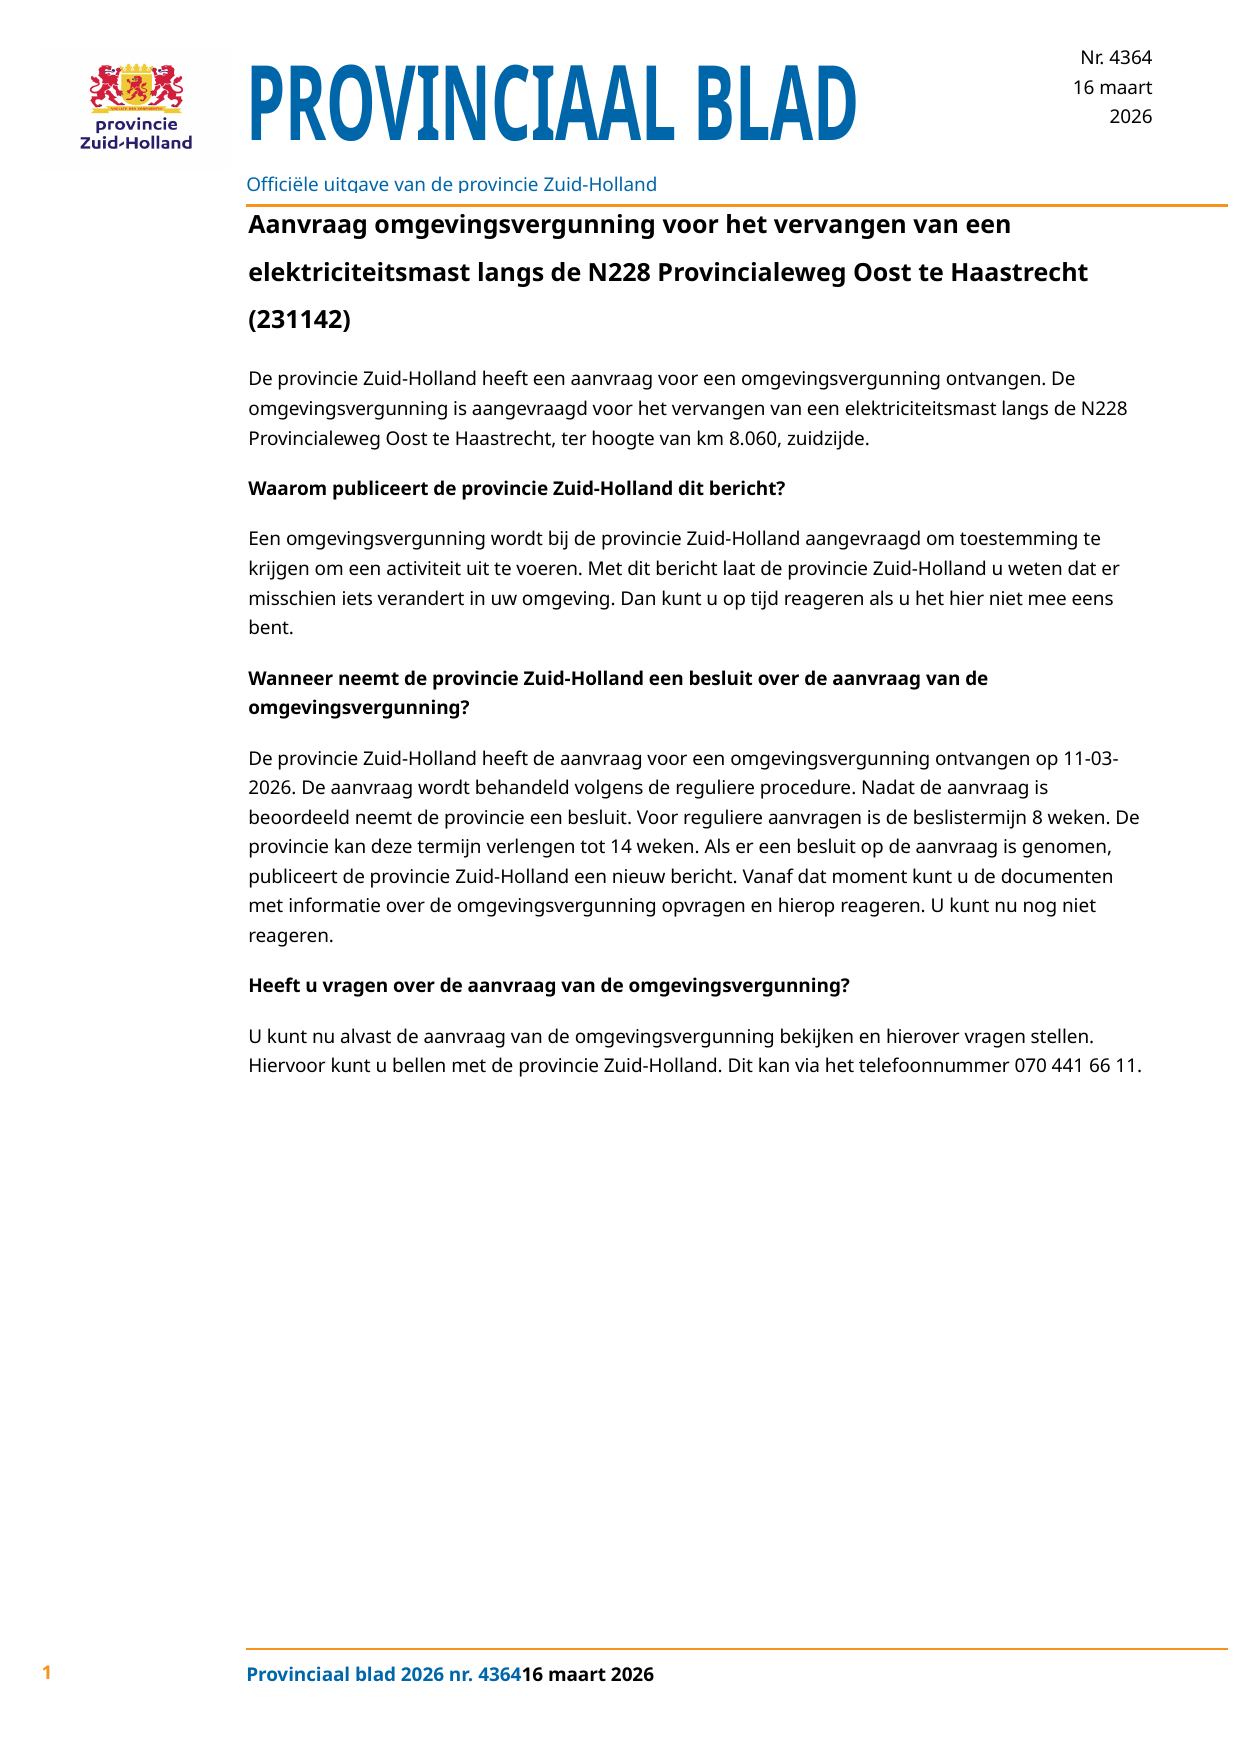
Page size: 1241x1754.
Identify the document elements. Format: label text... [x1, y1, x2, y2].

text Een omgevingsvergunning wordt bij de provincie Zuid-Holland aangevraagd om toestemming te krijgen om een activiteit uit te voeren. Met dit bericht laat de provincie Zuid-Holland u weten dat er misschien iets verandert in uw omgeving. Dan kunt u op tijd reageren als u het hier niet mee eens bent. [248, 526, 1152, 640]
text Heeft u vragen over de aanvraag van de omgevingsvergunning? [248, 973, 1152, 998]
picture [41, 47, 231, 172]
text De provincie Zuid-Holland heeft de aanvraag voor een omgevingsvergunning ontvangen op 11-03-2026. De aanvraag wordt behandeld volgens de reguliere procedure. Nadat de aanvraag is beoordeeld neemt de provincie een besluit. Voor reguliere aanvragen is de beslistermijn 8 weken. De provincie kan deze termijn verlengen tot 14 weken. Als er een besluit op de aanvraag is genomen, publiceert de provincie Zuid-Holland een nieuw bericht. Vanaf dat moment kunt u de documenten met informatie over de omgevingsvergunning opvragen en hierop reageren. U kunt nu nog niet reageren. [248, 745, 1152, 948]
text Wanneer neemt de provincie Zuid-Holland een besluit over de aanvraag van de omgevingsvergunning? [248, 665, 1152, 720]
text U kunt nu alvast de aanvraag van de omgevingsvergunning bekijken en hierover vragen stellen. Hiervoor kunt u bellen met de provincie Zuid-Holland. Dit kan via het telefoonnummer 070 441 66 11. [248, 1023, 1152, 1078]
text Aanvraag omgevingsvergunning voor het vervangen van een elektriciteitsmast langs de N228 Provincialeweg Oost te Haastrecht (231142) [248, 207, 1152, 336]
text De provincie Zuid-Holland heeft een aanvraag voor een omgevingsvergunning ontvangen. De omgevingsvergunning is aangevraagd voor het vervangen van een elektriciteitsmast langs de N228 Provincialeweg Oost te Haastrecht, ter hoogte van km 8.060, zuidzijde. [248, 366, 1152, 450]
text Waarom publiceert de provincie Zuid-Holland dit bericht? [248, 475, 1152, 501]
